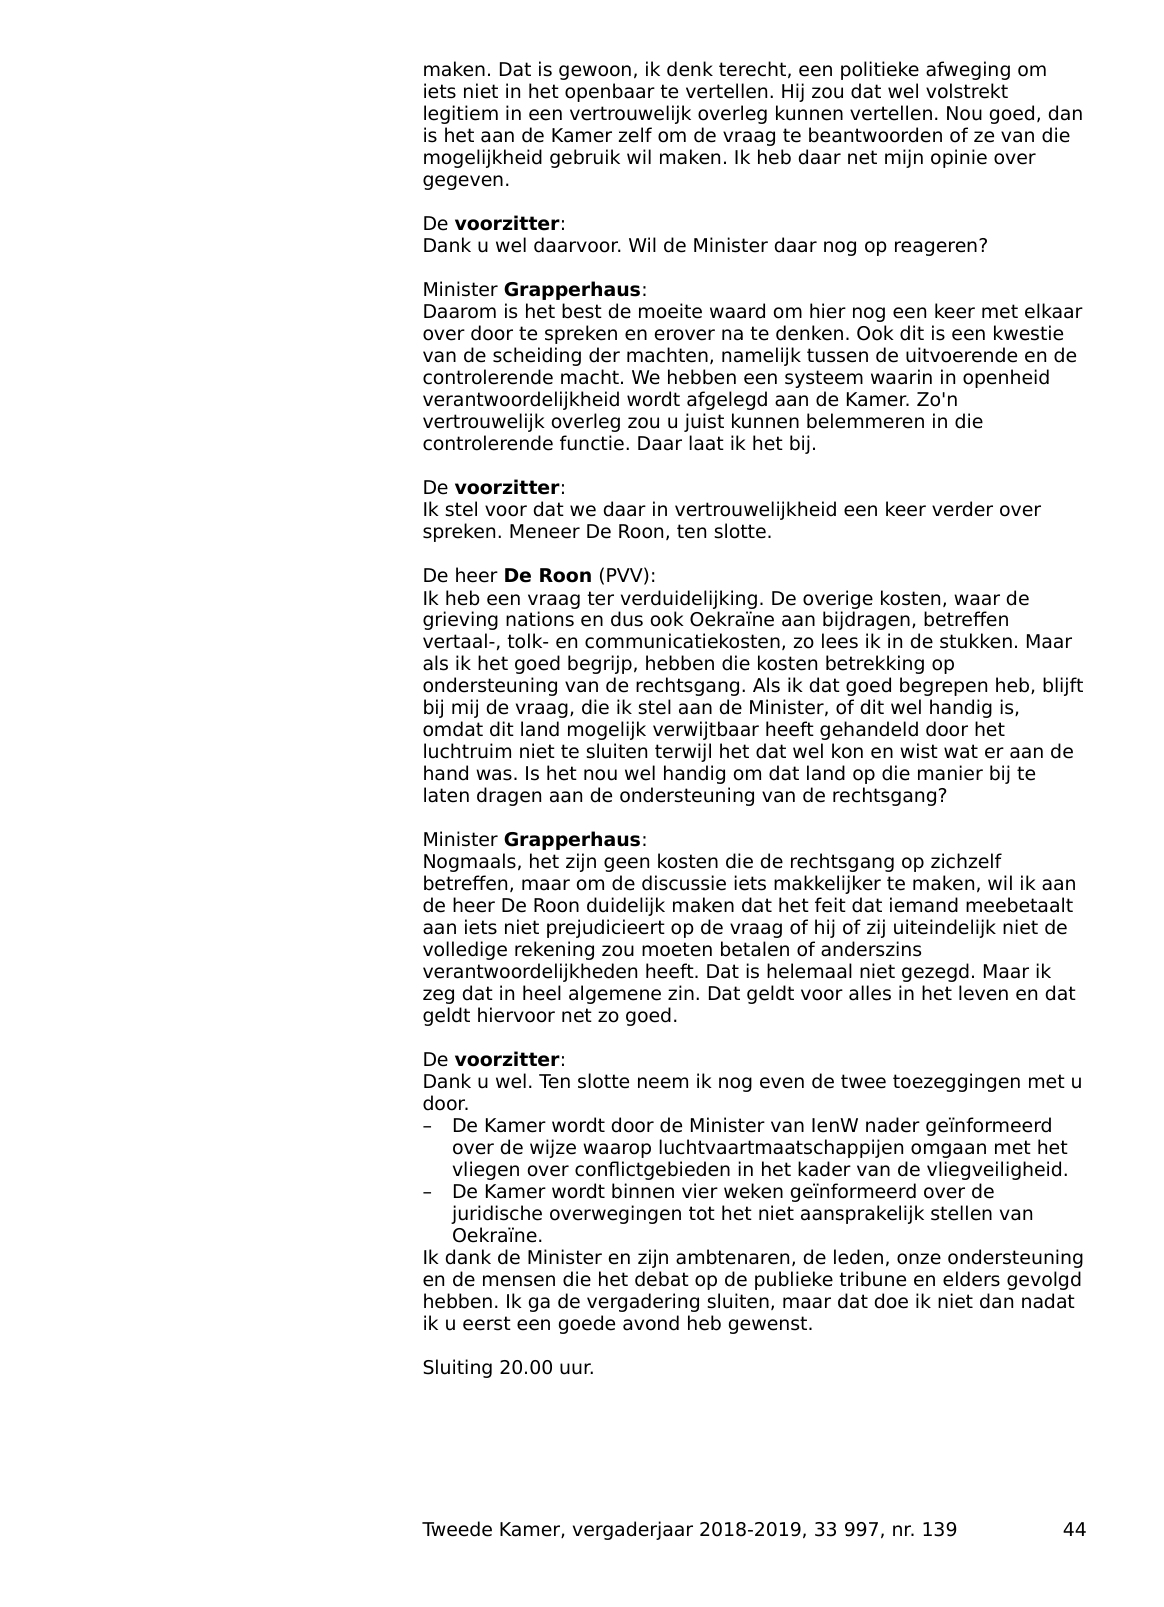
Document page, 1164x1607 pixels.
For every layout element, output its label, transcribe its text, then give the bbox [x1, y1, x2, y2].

text Nogmaals, het zijn geen kosten die de rechtsgang op zichzelf betreffen, maar om de discussie iets makkelijker te maken, wil ik aan de heer De Roon duidelijk maken dat het feit dat iemand meebetaalt aan iets niet prejudicieert op de vraag of hij of zij uiteindelijk niet de volledige rekening zou moeten betalen of anderszins verantwoordelijkheden heeft. Dat is helemaal niet gezegd. Maar ik zeg dat in heel algemene zin. Dat geldt voor alles in het leven en dat geldt hiervoor net zo goed. [422, 851, 1087, 1027]
text De voorzitter: [422, 1049, 1087, 1071]
text Minister Grapperhaus: [422, 279, 1087, 301]
text De voorzitter: [422, 477, 1087, 499]
text Daarom is het best de moeite waard om hier nog een keer met elkaar over door te spreken en erover na te denken. Ook dit is een kwestie van de scheiding der machten, namelijk tussen de uitvoerende en de controlerende macht. We hebben een systeem waarin in openheid verantwoordelijkheid wordt afgelegd aan de Kamer. Zo'n vertrouwelijk overleg zou u juist kunnen belemmeren in die controlerende functie. Daar laat ik het bij. [422, 301, 1087, 455]
text Ik stel voor dat we daar in vertrouwelijkheid een keer verder over spreken. Meneer De Roon, ten slotte. [422, 499, 1087, 543]
text De voorzitter: [422, 213, 1087, 235]
text Sluiting 20.00 uur. [422, 1357, 1087, 1379]
text De heer De Roon (PVV): [422, 565, 1087, 587]
text – De Kamer wordt binnen vier weken geïnformeerd over de juridische overwegingen tot het niet aansprakelijk stellen van Oekraïne. [422, 1181, 1087, 1247]
text Dank u wel daarvoor. Wil de Minister daar nog op reageren? [422, 235, 1087, 257]
text Minister Grapperhaus: [422, 829, 1087, 851]
text – De Kamer wordt door de Minister van IenW nader geïnformeerd over de wijze waarop luchtvaartmaatschappijen omgaan met het vliegen over conflictgebieden in het kader van de vliegveiligheid. [422, 1115, 1087, 1181]
text Ik heb een vraag ter verduidelijking. De overige kosten, waar de grieving nations en dus ook Oekraïne aan bijdragen, betreffen vertaal-, tolk- en communicatiekosten, zo lees ik in de stukken. Maar als ik het goed begrijp, hebben die kosten betrekking op ondersteuning van de rechtsgang. Als ik dat goed begrepen heb, blijft bij mij de vraag, die ik stel aan de Minister, of dit wel handig is, omdat dit land mogelijk verwijtbaar heeft gehandeld door het luchtruim niet te sluiten terwijl het dat wel kon en wist wat er aan de hand was. Is het nou wel handig om dat land op die manier bij te laten dragen aan de ondersteuning van de rechtsgang? [422, 587, 1087, 807]
text maken. Dat is gewoon, ik denk terecht, een politieke afweging om iets niet in het openbaar te vertellen. Hij zou dat wel volstrekt legitiem in een vertrouwelijk overleg kunnen vertellen. Nou goed, dan is het aan de Kamer zelf om de vraag te beantwoorden of ze van die mogelijkheid gebruik wil maken. Ik heb daar net mijn opinie over gegeven. [422, 59, 1087, 191]
text Ik dank de Minister en zijn ambtenaren, de leden, onze ondersteuning en de mensen die het debat op de publieke tribune en elders gevolgd hebben. Ik ga de vergadering sluiten, maar dat doe ik niet dan nadat ik u eerst een goede avond heb gewenst. [422, 1247, 1087, 1335]
text Dank u wel. Ten slotte neem ik nog even de twee toezeggingen met u door. [422, 1071, 1087, 1115]
